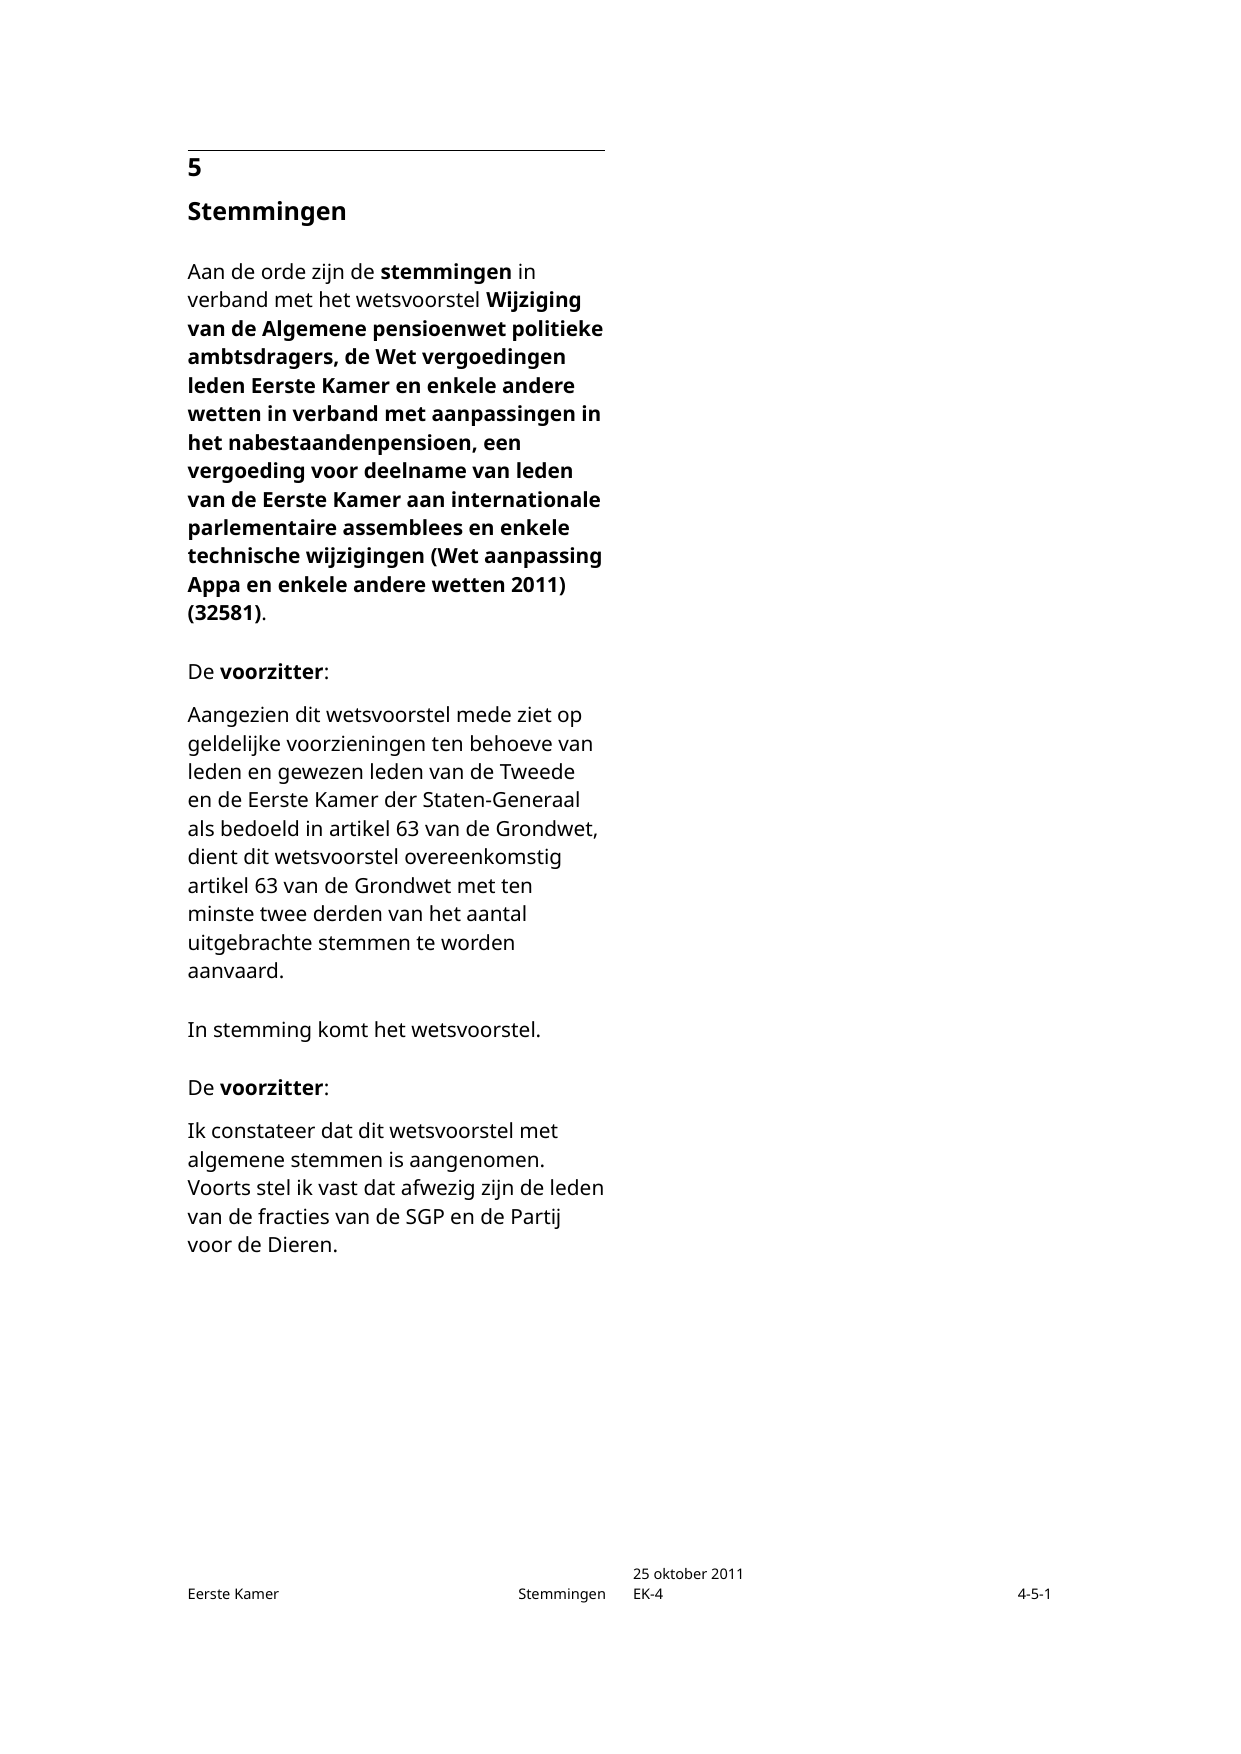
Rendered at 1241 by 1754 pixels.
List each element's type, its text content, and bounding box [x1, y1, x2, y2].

text Aangezien dit wetsvoorstel mede ziet op geldelijke voorzieningen ten behoeve van leden en gewezen leden van de Tweede en de Eerste Kamer der Staten-Generaal als bedoeld in artikel 63 van de Grondwet, dient dit wetsvoorstel overeenkomstig artikel 63 van de Grondwet met ten minste twee derden van het aantal uitgebrachte stemmen te worden aanvaard. [187, 700, 605, 985]
text De voorzitter: [187, 657, 605, 685]
text Stemmingen [187, 193, 605, 227]
text 5 [187, 151, 605, 184]
text Aan de orde zijn de stemmingen in verband met het wetsvoorstel Wijziging van de Algemene pensioenwet politieke ambtsdragers, de Wet vergoedingen leden Eerste Kamer en enkele andere wetten in verband met aanpassingen in het nabestaandenpensioen, een vergoeding voor deelname van leden van de Eerste Kamer aan internationale parlementaire assemblees en enkele technische wijzigingen (Wet aanpassing Appa en enkele andere wetten 2011) (32581). [187, 257, 605, 627]
text Ik constateer dat dit wetsvoorstel met algemene stemmen is aangenomen. Voorts stel ik vast dat afwezig zijn de leden van de fracties van de SGP en de Partij voor de Dieren. [187, 1117, 605, 1259]
text In stemming komt het wetsvoorstel. [187, 1015, 605, 1043]
text De voorzitter: [187, 1073, 605, 1102]
